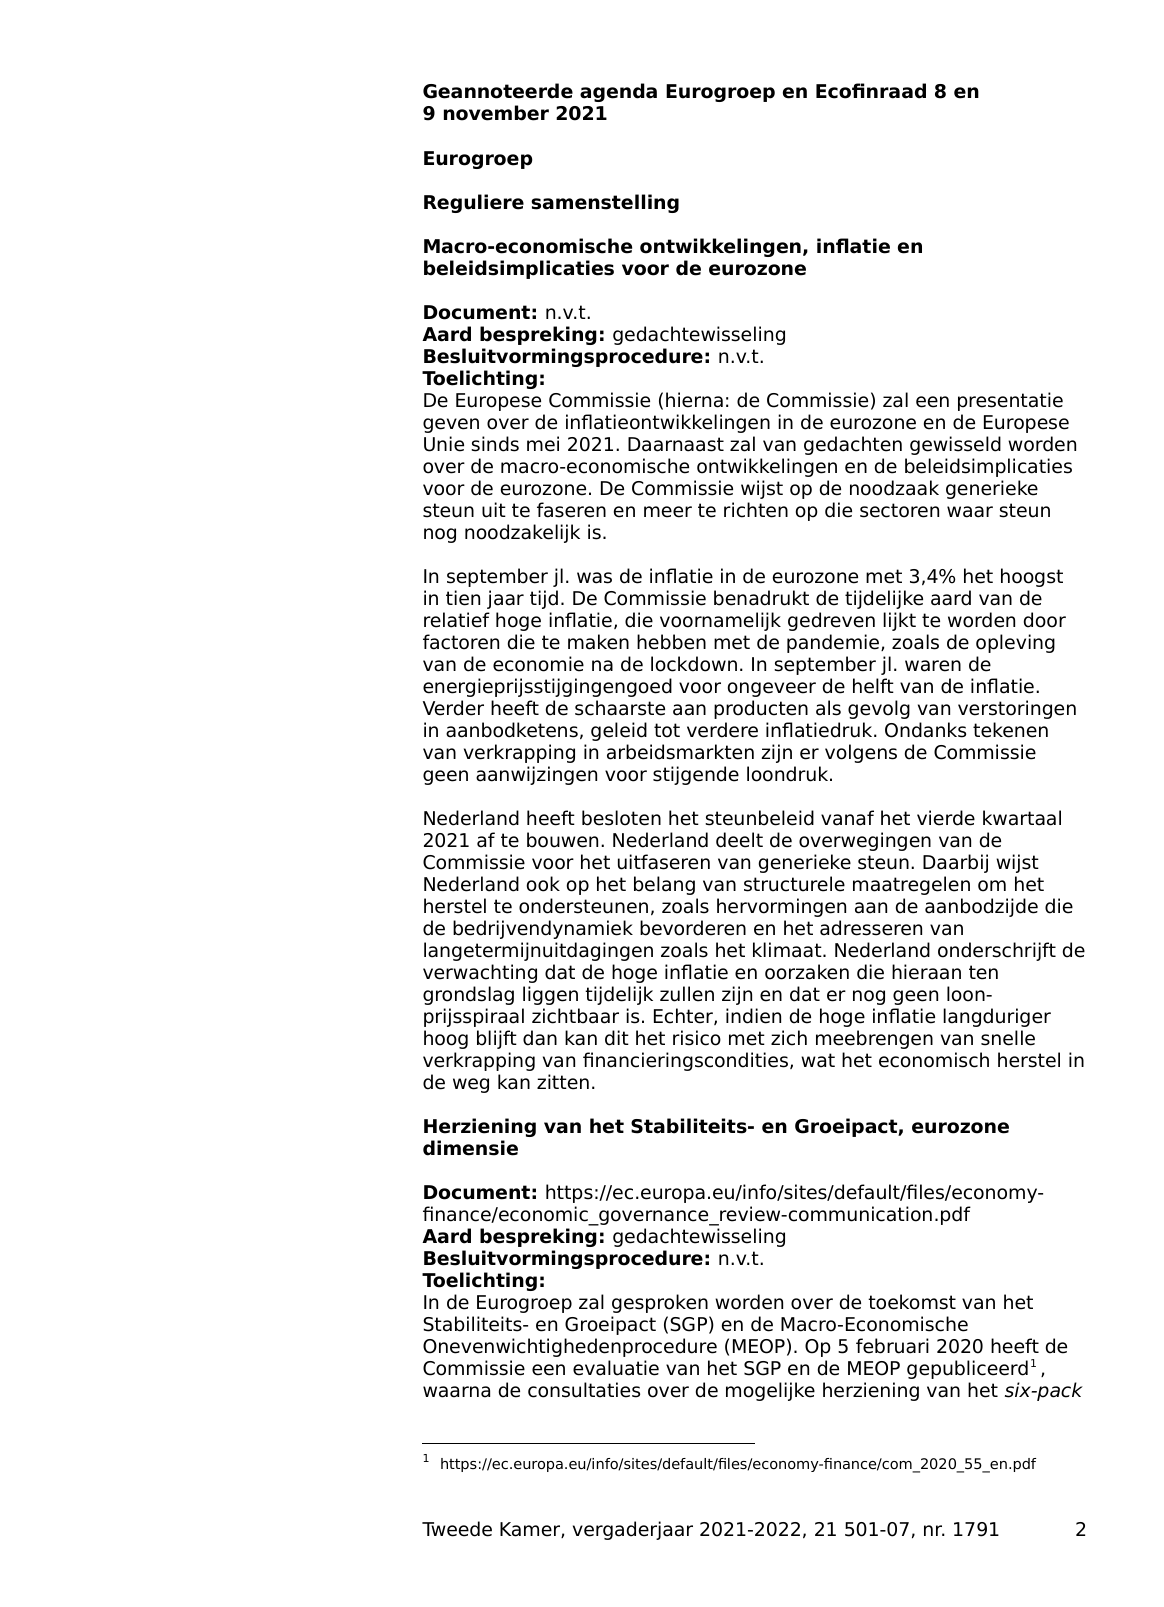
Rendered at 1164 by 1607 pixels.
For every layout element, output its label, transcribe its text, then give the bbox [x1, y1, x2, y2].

text Toelichting: [422, 1270, 1087, 1292]
text Document: n.v.t. [422, 302, 1087, 324]
text De Europese Commissie (hierna: de Commissie) zal een presentatie geven over de inflatieontwikkelingen in de eurozone en de Europese Unie sinds mei 2021. Daarnaast zal van gedachten gewisseld worden over de macro-economische ontwikkelingen en de beleidsimplicaties voor de eurozone. De Commissie wijst op de noodzaak generieke steun uit te faseren en meer te richten op die sectoren waar steun nog noodzakelijk is. [422, 390, 1087, 544]
subtitle Geannoteerde agenda Eurogroep en Ecofinraad 8 en 9 november 2021 [422, 81, 1087, 125]
subtitle Reguliere samenstelling [422, 192, 1087, 213]
text In de Eurogroep zal gesproken worden over de toekomst van het Stabiliteits- en Groeipact (SGP) en de Macro-Economische Onevenwichtighedenprocedure (MEOP). Op 5 februari 2020 heeft de Commissie een evaluatie van het SGP en de MEOP gepubliceerd, waarna de consultaties over de mogelijke herziening van het six-pack [422, 1292, 1087, 1402]
text https://ec.europa.eu/info/sites/default/files/economy-finance/com_2020_55_en.pdf [422, 1452, 1087, 1474]
text Toelichting: [422, 368, 1087, 390]
text Nederland heeft besloten het steunbeleid vanaf het vierde kwartaal 2021 af te bouwen. Nederland deelt de overwegingen van de Commissie voor het uitfaseren van generieke steun. Daarbij wijst Nederland ook op het belang van structurele maatregelen om het herstel te ondersteunen, zoals hervormingen aan de aanbodzijde die de bedrijvendynamiek bevorderen en het adresseren van langetermijnuitdagingen zoals het klimaat. Nederland onderschrijft de verwachting dat de hoge inflatie en oorzaken die hieraan ten grondslag liggen tijdelijk zullen zijn en dat er nog geen loon-prijsspiraal zichtbaar is. Echter, indien de hoge inflatie langduriger hoog blijft dan kan dit het risico met zich meebrengen van snelle verkrapping van financieringscondities, wat het economisch herstel in de weg kan zitten. [422, 808, 1087, 1093]
subtitle Eurogroep [422, 147, 1087, 169]
subtitle Macro-economische ontwikkelingen, inflatie en beleidsimplicaties voor de eurozone [422, 236, 1087, 280]
text Document: https://ec.europa.eu/info/sites/default/files/economy-finance/economic_governance_review-communication.pdf [422, 1182, 1087, 1226]
text Besluitvormingsprocedure: n.v.t. [422, 1248, 1087, 1270]
text Aard bespreking: gedachtewisseling [422, 324, 1087, 346]
text Aard bespreking: gedachtewisseling [422, 1226, 1087, 1248]
text Besluitvormingsprocedure: n.v.t. [422, 346, 1087, 368]
subtitle Herziening van het Stabiliteits- en Groeipact, eurozone dimensie [422, 1116, 1087, 1160]
text In september jl. was de inflatie in de eurozone met 3,4% het hoogst in tien jaar tijd. De Commissie benadrukt de tijdelijke aard van de relatief hoge inflatie, die voornamelijk gedreven lijkt te worden door factoren die te maken hebben met de pandemie, zoals de opleving van de economie na de lockdown. In september jl. waren de energieprijsstijgingengoed voor ongeveer de helft van de inflatie. Verder heeft de schaarste aan producten als gevolg van verstoringen in aanbodketens, geleid tot verdere inflatiedruk. Ondanks tekenen van verkrapping in arbeidsmarkten zijn er volgens de Commissie geen aanwijzingen voor stijgende loondruk. [422, 566, 1087, 786]
